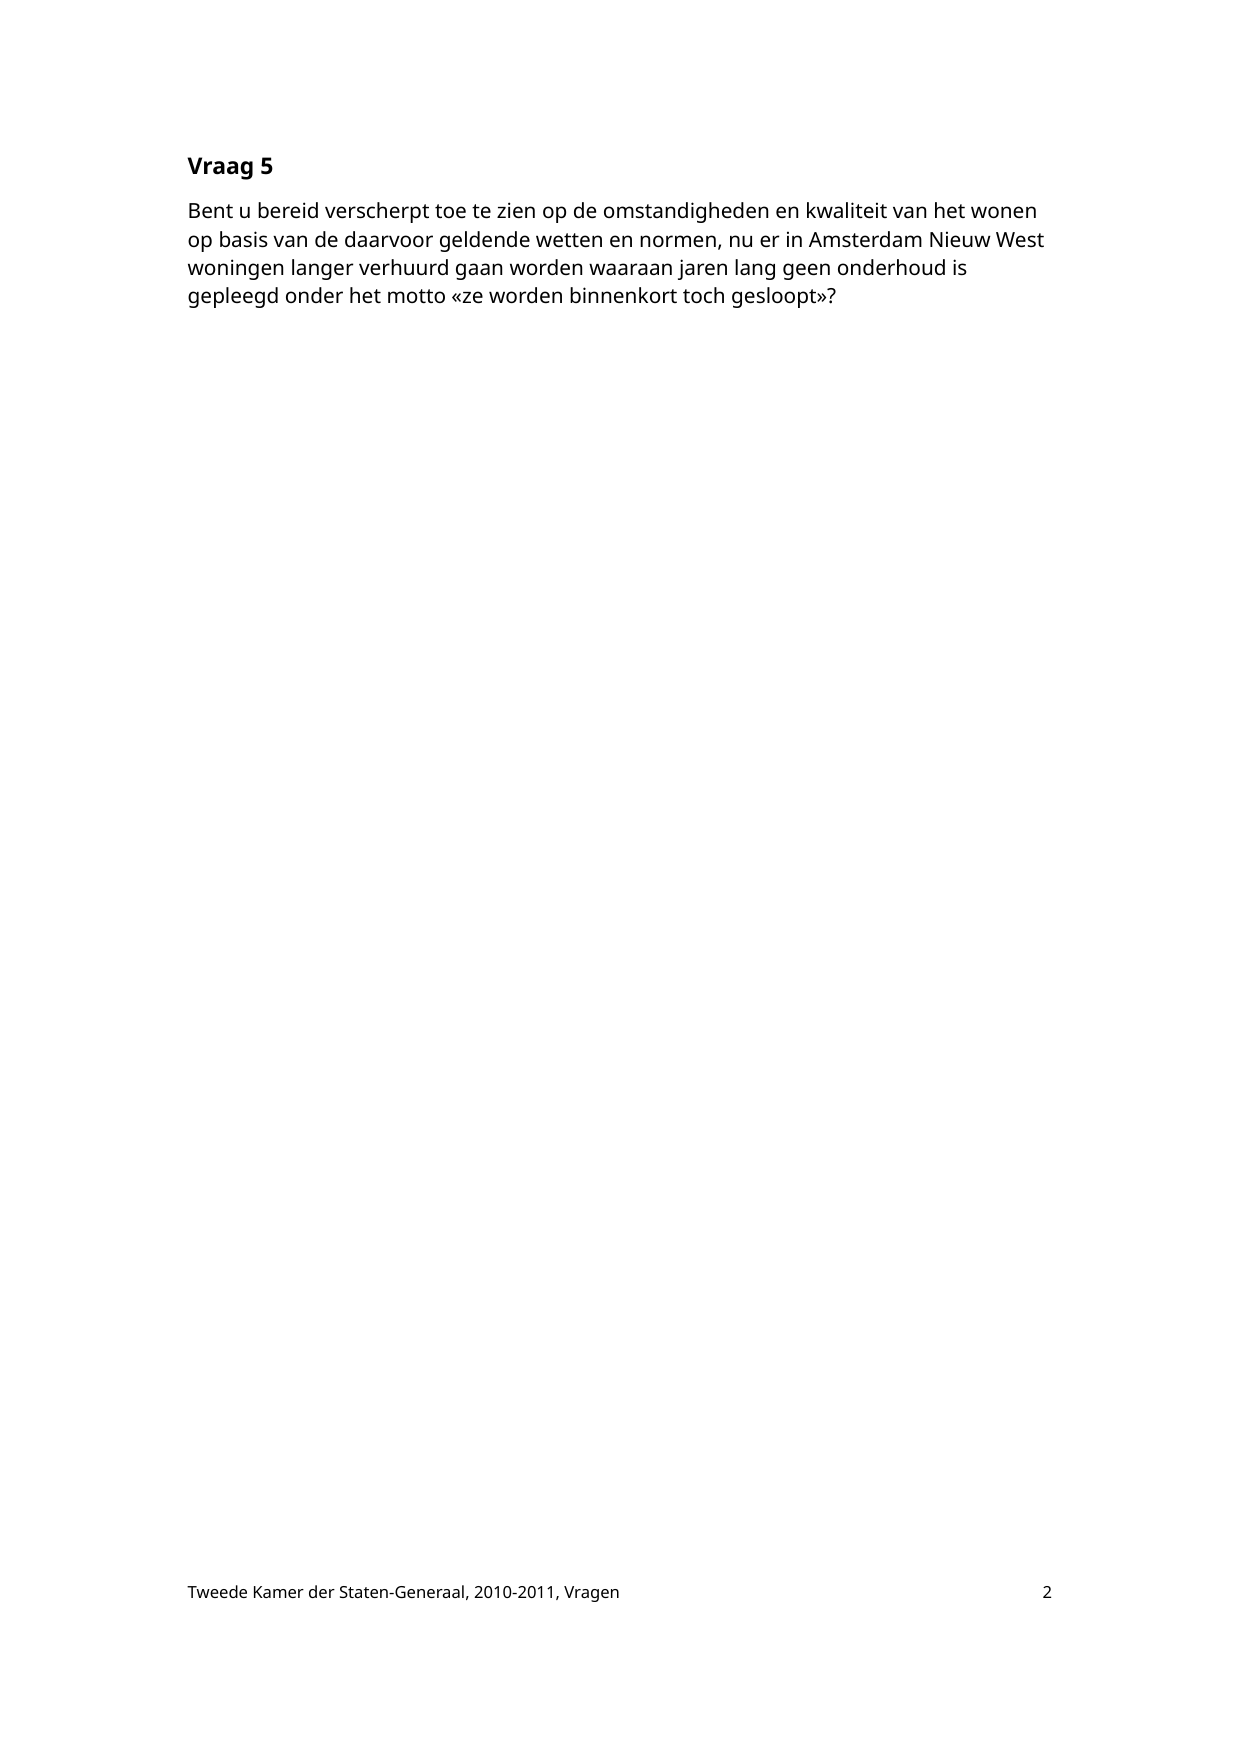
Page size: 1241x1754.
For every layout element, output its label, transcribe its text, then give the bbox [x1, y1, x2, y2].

text Bent u bereid verscherpt toe te zien op de omstandigheden en kwaliteit van het wonen op basis van de daarvoor geldende wetten en normen, nu er in Amsterdam Nieuw West woningen langer verhuurd gaan worden waaraan jaren lang geen onderhoud is gepleegd onder het motto «ze worden binnenkort toch gesloopt»? [187, 196, 1053, 310]
subtitle Vraag 5 [187, 150, 1053, 181]
